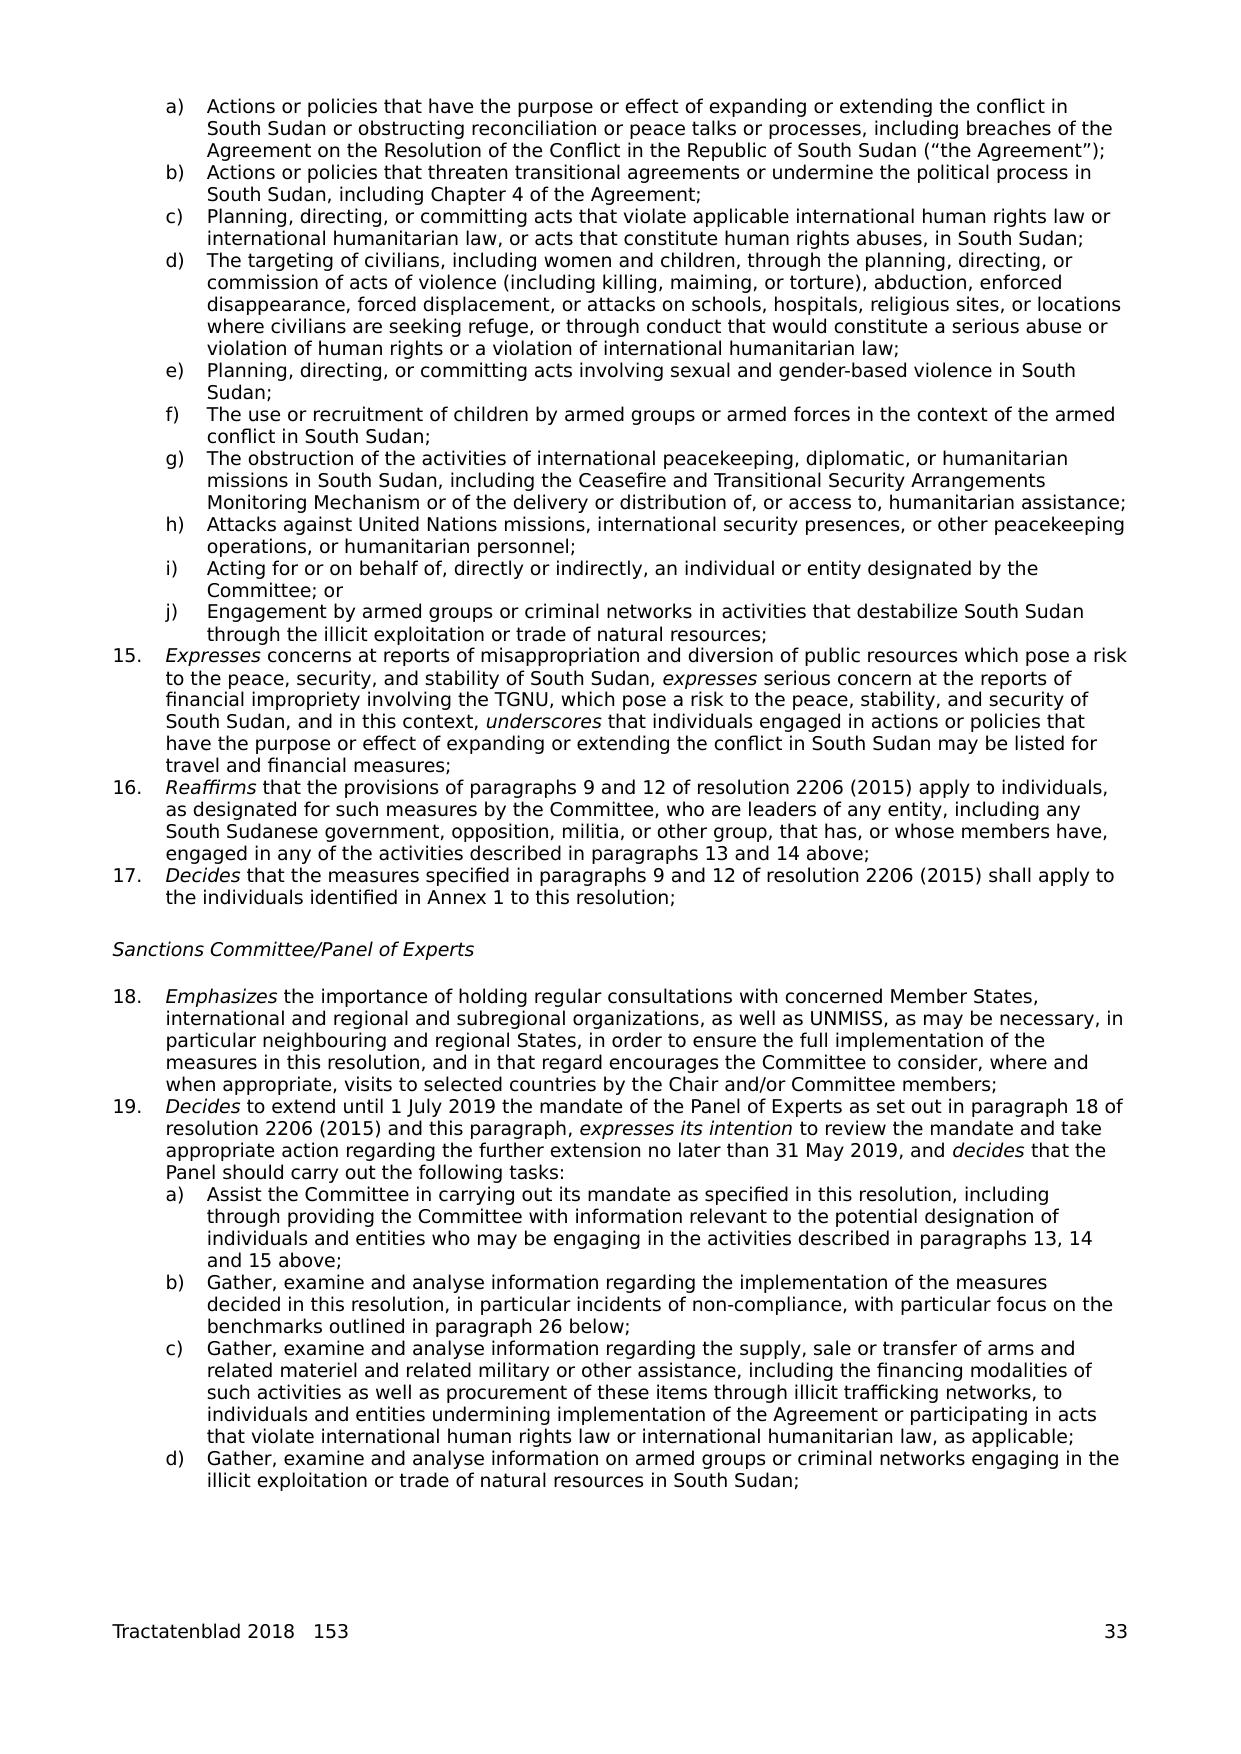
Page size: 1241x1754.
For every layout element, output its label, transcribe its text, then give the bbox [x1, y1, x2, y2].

text c) Planning, directing, or committing acts that violate applicable international human rights law or international humanitarian law, or acts that constitute human rights abuses, in South Sudan; [165, 206, 1128, 250]
text 15. Expresses concerns at reports of misappropriation and diversion of public resources which pose a risk to the peace, security, and stability of South Sudan, expresses serious concern at the reports of financial impropriety involving the TGNU, which pose a risk to the peace, stability, and security of South Sudan, and in this context, underscores that individuals engaged in actions or policies that have the purpose or effect of expanding or extending the conflict in South Sudan may be listed for travel and financial measures; [112, 645, 1128, 777]
text a) Actions or policies that have the purpose or effect of expanding or extending the conflict in South Sudan or obstructing reconciliation or peace talks or processes, including breaches of the Agreement on the Resolution of the Conflict in the Republic of South Sudan (“the Agreement”); [165, 96, 1128, 162]
text f) The use or recruitment of children by armed groups or armed forces in the context of the armed conflict in South Sudan; [165, 404, 1128, 448]
text c) Gather, examine and analyse information regarding the supply, sale or transfer of arms and related materiel and related military or other assistance, including the financing modalities of such activities as well as procurement of these items through illicit trafficking networks, to individuals and entities undermining implementation of the Agreement or participating in acts that violate international human rights law or international humanitarian law, as applicable; [165, 1338, 1128, 1448]
text a) Assist the Committee in carrying out its mandate as specified in this resolution, including through providing the Committee with information relevant to the potential designation of individuals and entities who may be engaging in the activities described in paragraphs 13, 14 and 15 above; [165, 1184, 1128, 1272]
text j) Engagement by armed groups or criminal networks in activities that destabilize South Sudan through the illicit exploitation or trade of natural resources; [165, 601, 1128, 645]
text 19. Decides to extend until 1 July 2019 the mandate of the Panel of Experts as set out in paragraph 18 of resolution 2206 (2015) and this paragraph, expresses its intention to review the mandate and take appropriate action regarding the further extension no later than 31 May 2019, and decides that the Panel should carry out the following tasks: [112, 1096, 1128, 1184]
text 18. Emphasizes the importance of holding regular consultations with concerned Member States, international and regional and subregional organizations, as well as UNMISS, as may be necessary, in particular neighbouring and regional States, in order to ensure the full implementation of the measures in this resolution, and in that regard encourages the Committee to consider, where and when appropriate, visits to selected countries by the Chair and/or Committee members; [112, 986, 1128, 1096]
subtitle Sanctions Committee/Panel of Experts [112, 939, 1128, 961]
text 17. Decides that the measures specified in paragraphs 9 and 12 of resolution 2206 (2015) shall apply to the individuals identified in Annex 1 to this resolution; [112, 865, 1128, 909]
text d) The targeting of civilians, including women and children, through the planning, directing, or commission of acts of violence (including killing, maiming, or torture), abduction, enforced disappearance, forced displacement, or attacks on schools, hospitals, religious sites, or locations where civilians are seeking refuge, or through conduct that would constitute a serious abuse or violation of human rights or a violation of international humanitarian law; [165, 250, 1128, 360]
text h) Attacks against United Nations missions, international security presences, or other peacekeeping operations, or humanitarian personnel; [165, 513, 1128, 557]
text d) Gather, examine and analyse information on armed groups or criminal networks engaging in the illicit exploitation or trade of natural resources in South Sudan; [165, 1448, 1128, 1492]
text i) Acting for or on behalf of, directly or indirectly, an individual or entity designated by the Committee; or [165, 557, 1128, 601]
text 16. Reaffirms that the provisions of paragraphs 9 and 12 of resolution 2206 (2015) apply to individuals, as designated for such measures by the Committee, who are leaders of any entity, including any South Sudanese government, opposition, militia, or other group, that has, or whose members have, engaged in any of the activities described in paragraphs 13 and 14 above; [112, 777, 1128, 865]
text b) Gather, examine and analyse information regarding the implementation of the measures decided in this resolution, in particular incidents of non-compliance, with particular focus on the benchmarks outlined in paragraph 26 below; [165, 1272, 1128, 1338]
text e) Planning, directing, or committing acts involving sexual and gender-based violence in South Sudan; [165, 360, 1128, 404]
text g) The obstruction of the activities of international peacekeeping, diplomatic, or humanitarian missions in South Sudan, including the Ceasefire and Transitional Security Arrangements Monitoring Mechanism or of the delivery or distribution of, or access to, humanitarian assistance; [165, 448, 1128, 513]
text b) Actions or policies that threaten transitional agreements or undermine the political process in South Sudan, including Chapter 4 of the Agreement; [165, 162, 1128, 206]
